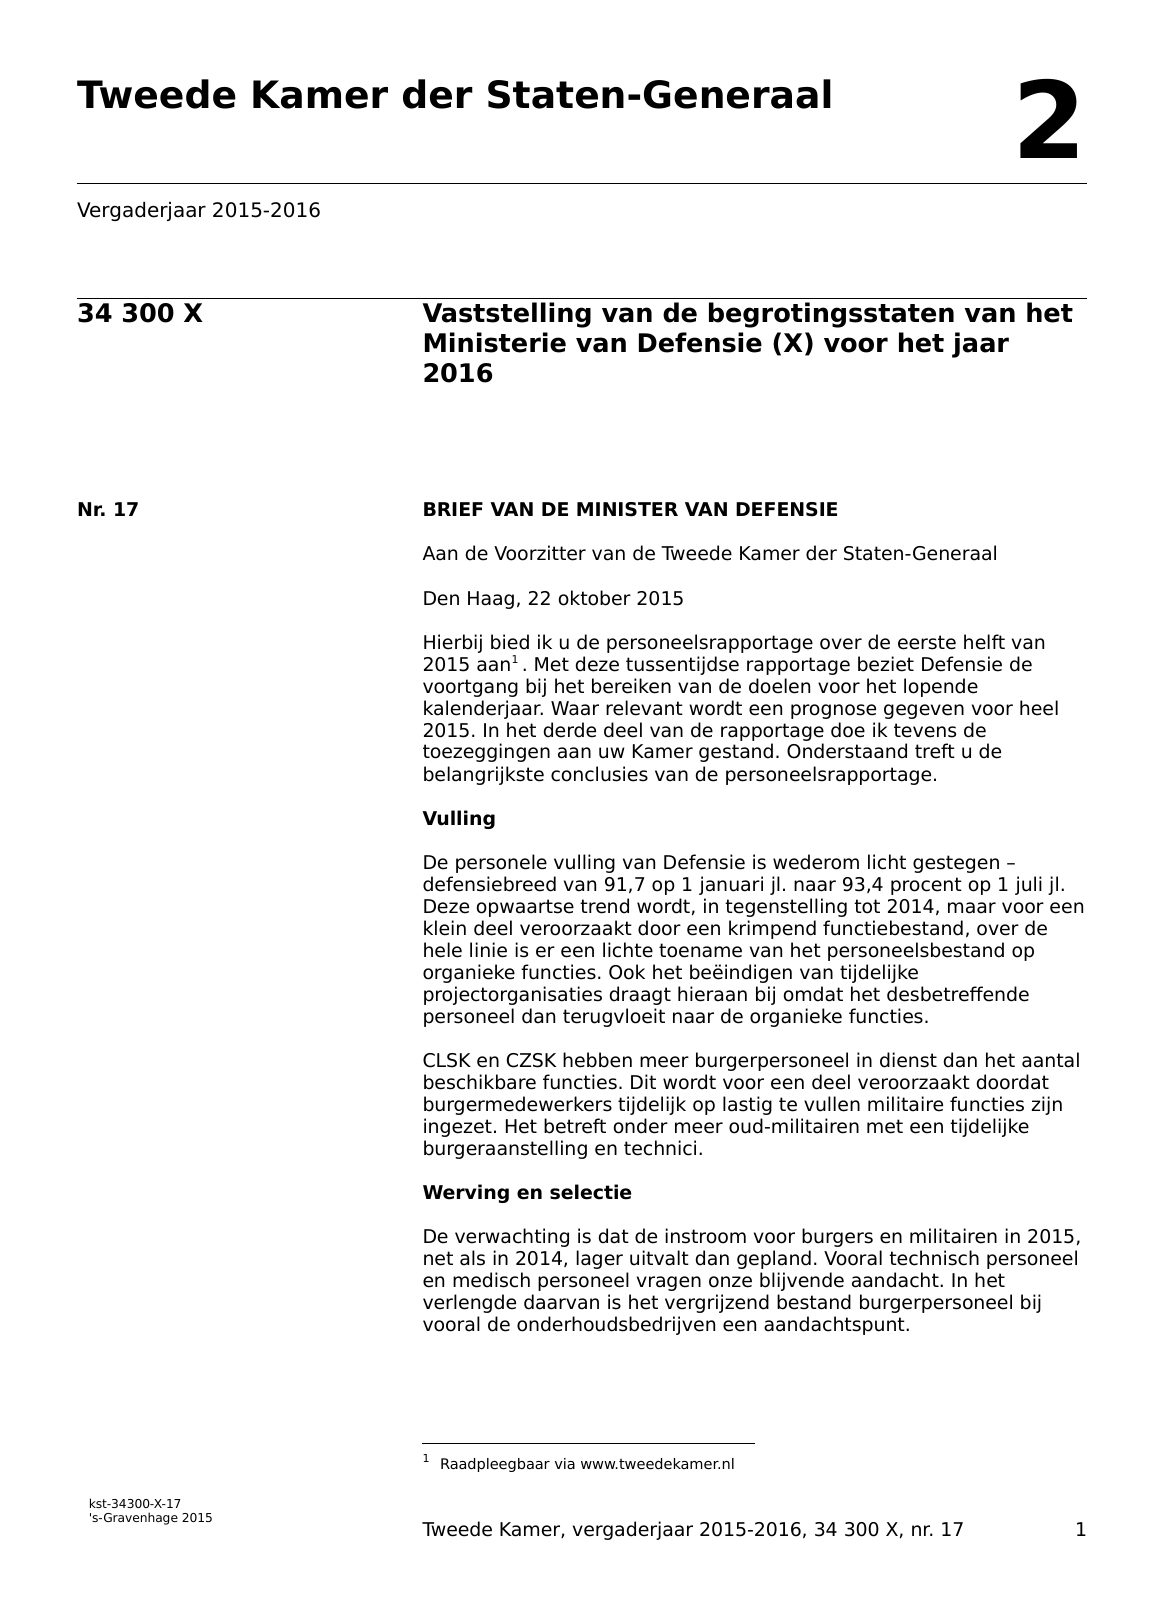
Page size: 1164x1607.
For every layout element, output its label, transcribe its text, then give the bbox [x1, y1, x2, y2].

text Raadpleegbaar via www.tweedekamer.nl [422, 1452, 1087, 1474]
table_header 2 [886, 59, 1087, 183]
text De personele vulling van Defensie is wederom licht gestegen – defensiebreed van 91,7 op 1 januari jl. naar 93,4 procent op 1 juli jl. Deze opwaartse trend wordt, in tegenstelling tot 2014, maar voor een klein deel veroorzaakt door een krimpend functiebestand, over de hele linie is er een lichte toename van het personeelsbestand op organieke functies. Ook het beëindigen van tijdelijke projectorganisaties draagt hieraan bij omdat het desbetreffende personeel dan terugvloeit naar de organieke functies. [422, 852, 1087, 1028]
subtitle Vulling [422, 808, 1087, 829]
text De verwachting is dat de instroom voor burgers en militairen in 2015, net als in 2014, lager uitvalt dan gepland. Vooral technisch personeel en medisch personeel vragen onze blijvende aandacht. In het verlengde daarvan is het vergrijzend bestand burgerpersoneel bij vooral de onderhoudsbedrijven een aandachtspunt. [422, 1226, 1087, 1336]
text Hierbij bied ik u de personeelsrapportage over de eerste helft van 2015 aan. Met deze tussentijdse rapportage beziet Defensie de voortgang bij het bereiken van de doelen voor het lopende kalenderjaar. Waar relevant wordt een prognose gegeven voor heel 2015. In het derde deel van de rapportage doe ik tevens de toezeggingen aan uw Kamer gestand. Onderstaand treft u de belangrijkste conclusies van de personeelsrapportage. [422, 632, 1087, 785]
text CLSK en CZSK hebben meer burgerpersoneel in dienst dan het aantal beschikbare functies. Dit wordt voor een deel veroorzaakt doordat burgermedewerkers tijdelijk op lastig te vullen militaire functies zijn ingezet. Het betreft onder meer oud-militairen met een tijdelijke burgeraanstelling en technici. [422, 1050, 1087, 1160]
subtitle Werving en selectie [422, 1182, 1087, 1204]
text Den Haag, 22 oktober 2015 [422, 587, 1087, 609]
text Aan de Voorzitter van de Tweede Kamer der Staten-Generaal [422, 543, 1087, 565]
subtitle 34 300 X Vaststelling van de begrotingsstaten van het Ministerie van Defensie (X) voor het jaar 2016 [77, 299, 1087, 388]
table_cell Vergaderjaar 2015-2016 [77, 184, 1087, 298]
text 's-Gravenhage 2015 [88, 1511, 323, 1525]
text kst-34300-X-17 [88, 1497, 323, 1511]
table_header Tweede Kamer der Staten-Generaal [77, 59, 886, 183]
subtitle Nr. 17 BRIEF VAN DE MINISTER VAN DEFENSIE [77, 499, 1087, 521]
